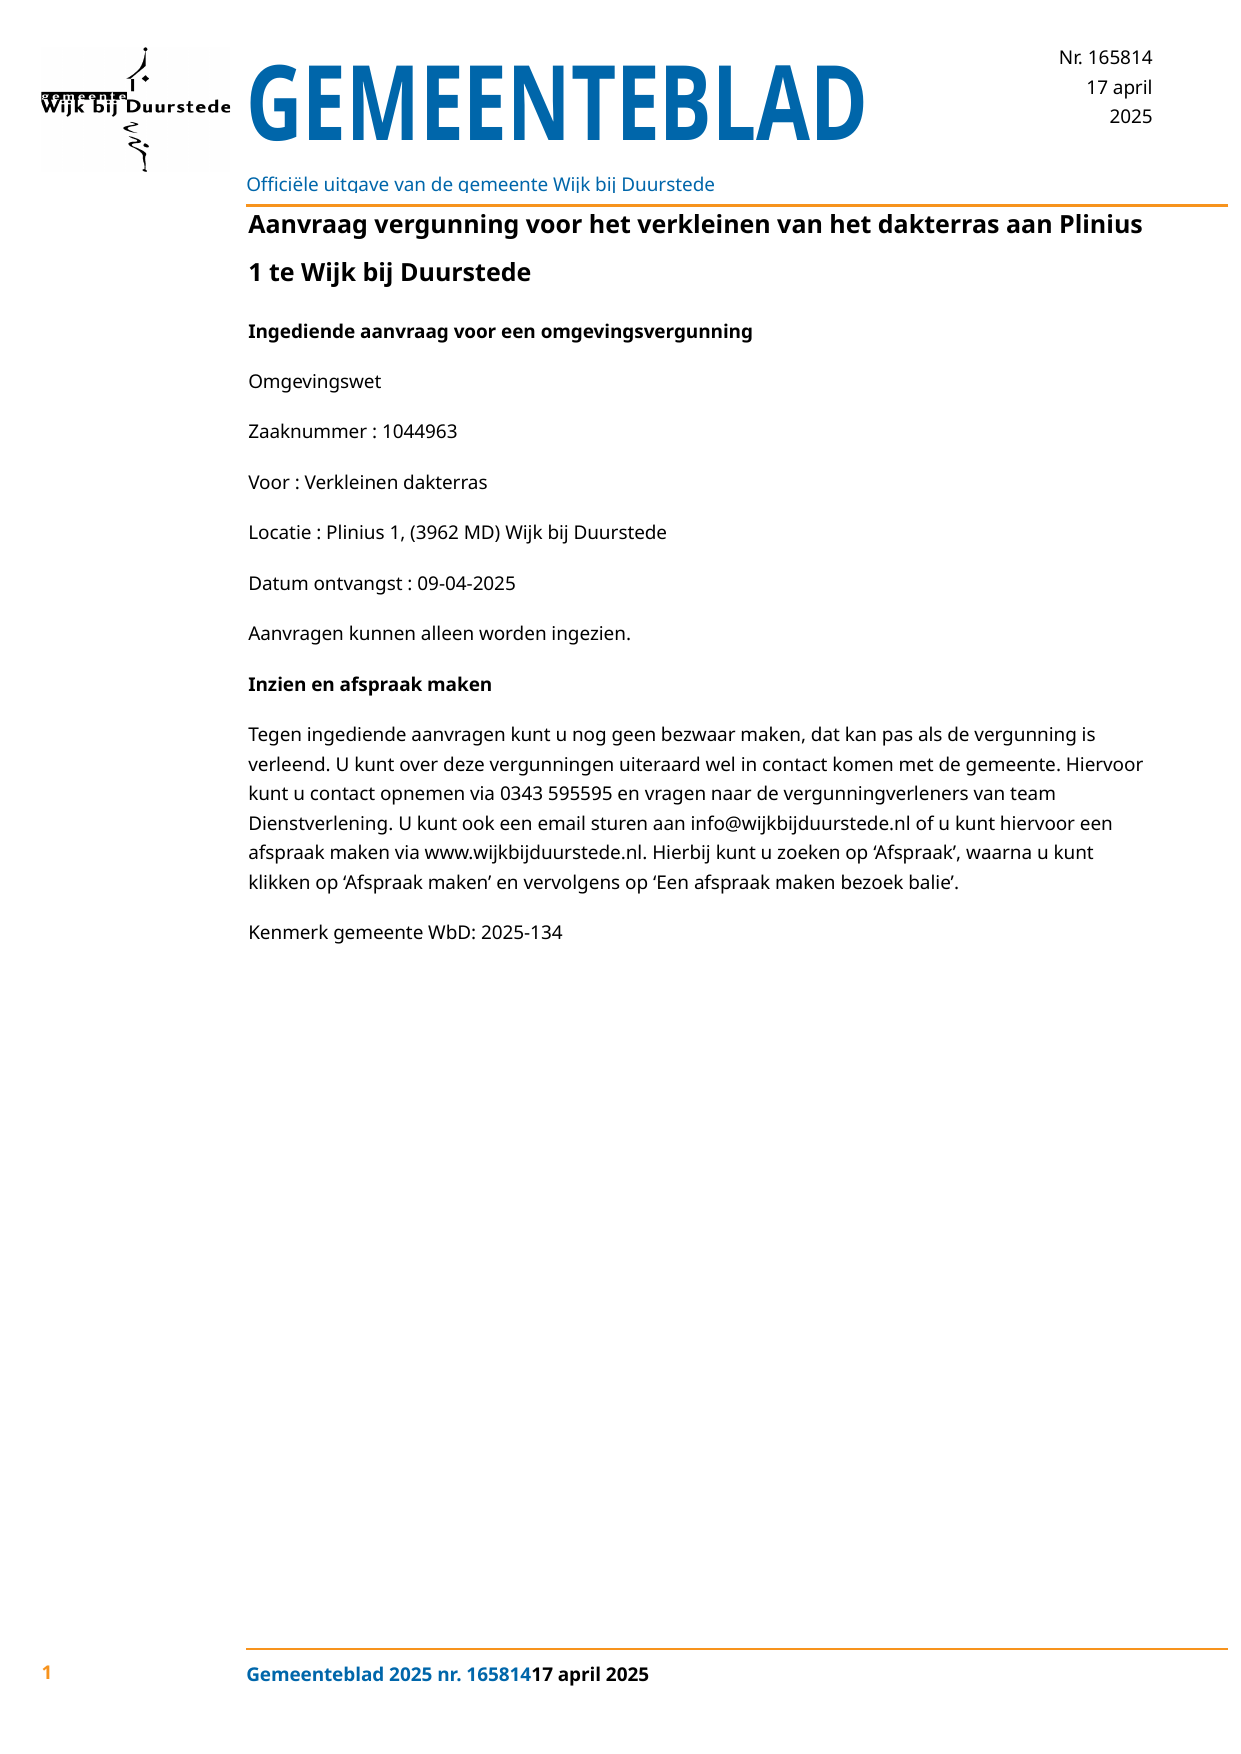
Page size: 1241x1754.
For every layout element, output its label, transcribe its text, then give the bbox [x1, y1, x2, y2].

text Voor : Verkleinen dakterras [248, 469, 1152, 495]
text Datum ontvangst : 09-04-2025 [248, 570, 1152, 596]
text Ingediende aanvraag voor een omgevingsvergunning [248, 318, 1152, 344]
text Kenmerk gemeente WbD: 2025-134 [248, 919, 1152, 945]
picture [41, 47, 231, 172]
text Omgevingswet [248, 368, 1152, 394]
text Tegen ingediende aanvragen kunt u nog geen bezwaar maken, dat kan pas als de vergunning is verleend. U kunt over deze vergunningen uiteraard wel in contact komen met de gemeente. Hiervoor kunt u contact opnemen via 0343 595595 en vragen naar de vergunningverleners van team Dienstverlening. U kunt ook een email sturen aan info@wijkbijduurstede.nl of u kunt hiervoor een afspraak maken via www.wijkbijduurstede.nl. Hierbij kunt u zoeken op ‘Afspraak’, waarna u kunt klikken op ‘Afspraak maken’ en vervolgens op ‘Een afspraak maken bezoek balie’. [248, 721, 1152, 895]
text Aanvraag vergunning voor het verkleinen van het dakterras aan Plinius 1 te Wijk bij Duurstede [248, 207, 1152, 288]
text Inzien en afspraak maken [248, 671, 1152, 697]
text Locatie : Plinius 1, (3962 MD) Wijk bij Duurstede [248, 519, 1152, 545]
text Aanvragen kunnen alleen worden ingezien. [248, 620, 1152, 646]
text Zaaknummer : 1044963 [248, 419, 1152, 444]
